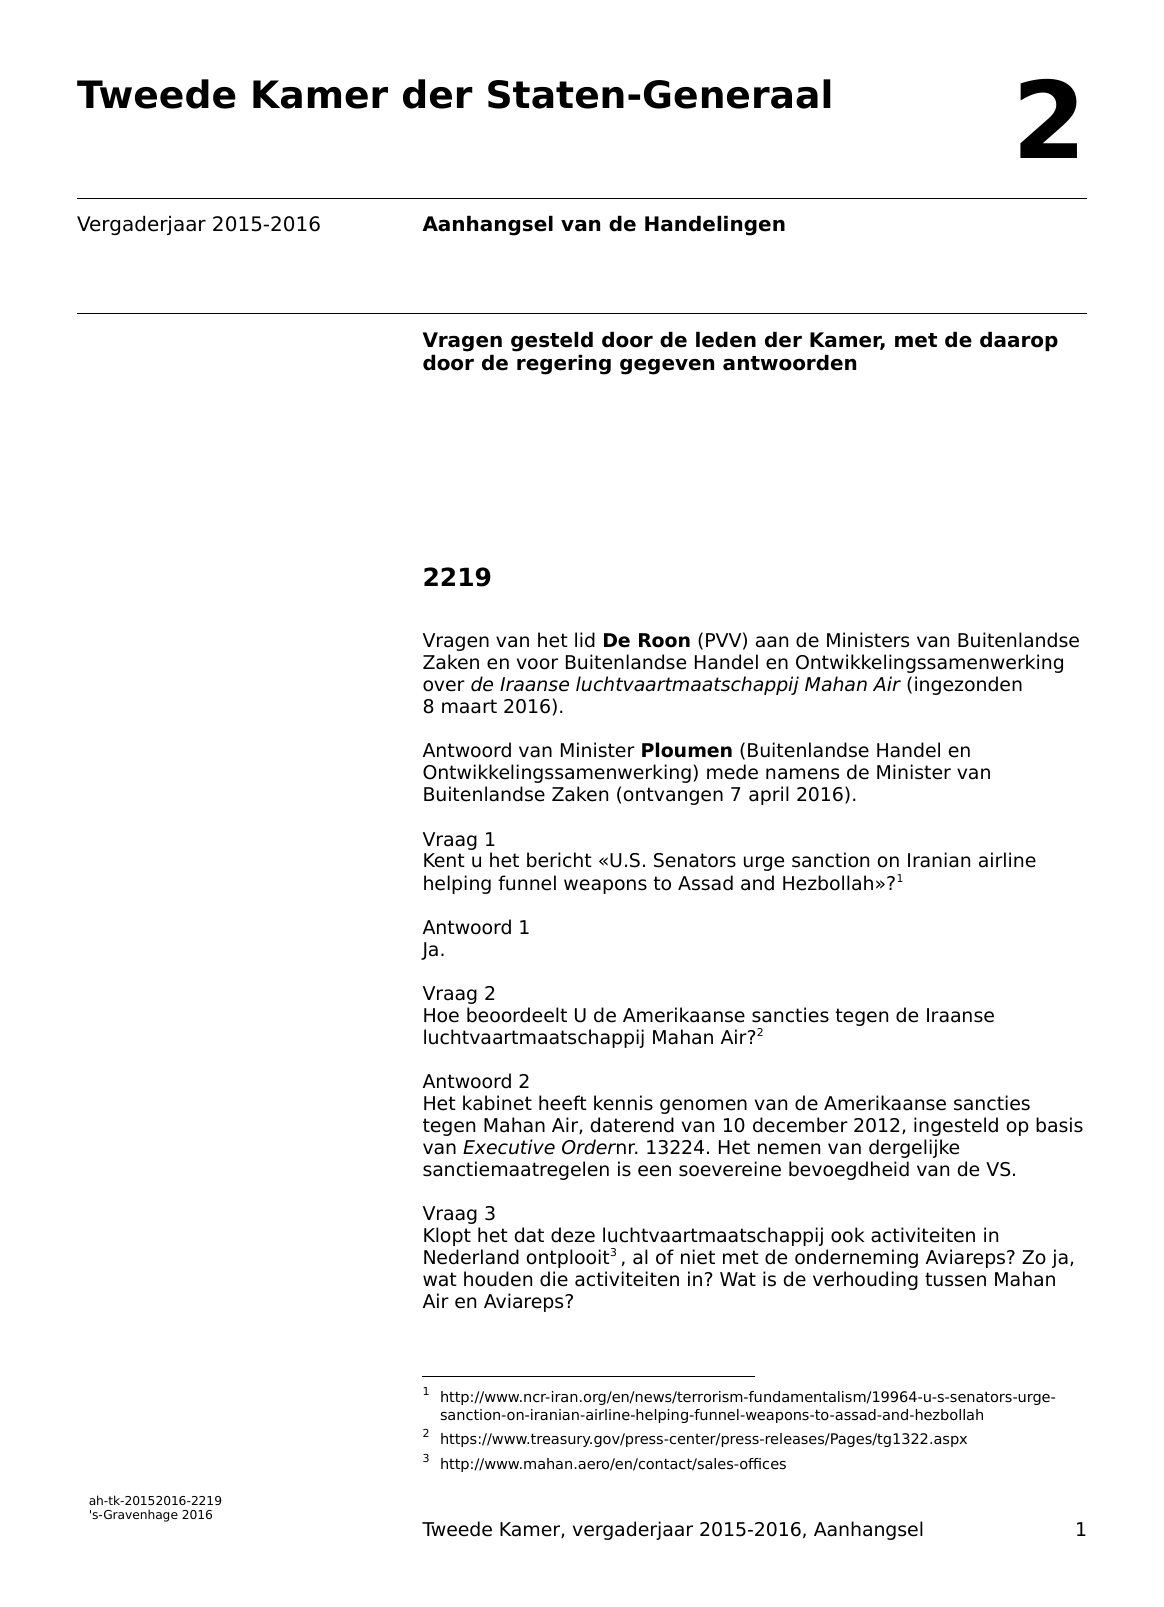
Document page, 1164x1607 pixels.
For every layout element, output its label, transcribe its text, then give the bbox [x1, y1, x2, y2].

text https://www.treasury.gov/press-center/press-releases/Pages/tg1322.aspx [422, 1427, 1087, 1449]
text 's-Gravenhage 2016 [88, 1508, 323, 1522]
text ah-tk-20152016-2219 [88, 1494, 323, 1508]
text Antwoord van Minister Ploumen (Buitenlandse Handel en Ontwikkelingssamenwerking) mede namens de Minister van Buitenlandse Zaken (ontvangen 7 april 2016). [422, 740, 1087, 806]
text Vraag 1 [422, 828, 1087, 850]
text Vraag 3 [422, 1203, 1087, 1225]
text http://www.ncr-iran.org/en/news/terrorism-fundamentalism/19964-u-s-senators-urge-sanction-on-iranian-airline-helping-funnel-weapons-to-assad-and-hezbollah [422, 1385, 1087, 1424]
table_cell Aanhangsel van de Handelingen [422, 199, 1087, 313]
table_cell Vergaderjaar 2015-2016 [77, 199, 422, 313]
text Ja. [422, 938, 1087, 961]
text Klopt het dat deze luchtvaartmaatschappij ook activiteiten in Nederland ontplooit, al of niet met de onderneming Aviareps? Zo ja, wat houden die activiteiten in? Wat is de verhouding tussen Mahan Air en Aviareps? [422, 1225, 1087, 1313]
text Hoe beoordeelt U de Amerikaanse sancties tegen de Iraanse luchtvaartmaatschappij Mahan Air? [422, 1005, 1087, 1049]
text Antwoord 2 [422, 1071, 1087, 1093]
text http://www.mahan.aero/en/contact/sales-offices [422, 1452, 1087, 1474]
text Antwoord 1 [422, 917, 1087, 938]
table_header Tweede Kamer der Staten-Generaal [77, 59, 886, 198]
text Vraag 2 [422, 983, 1087, 1005]
text 2219 [422, 563, 1087, 592]
text Kent u het bericht «U.S. Senators urge sanction on Iranian airline helping funnel weapons to Assad and Hezbollah»? [422, 850, 1087, 894]
table_cell Vragen gesteld door de leden der Kamer, met de daarop door de regering gegeven antwoorden [422, 314, 1087, 375]
table_cell [77, 314, 422, 375]
text Vragen van het lid De Roon (PVV) aan de Ministers van Buitenlandse Zaken en voor Buitenlandse Handel en Ontwikkelingssamenwerking over de Iraanse luchtvaartmaatschappij Mahan Air (ingezonden 8 maart 2016). [422, 630, 1087, 718]
text Het kabinet heeft kennis genomen van de Amerikaanse sancties tegen Mahan Air, daterend van 10 december 2012, ingesteld op basis van Executive Ordernr. 13224. Het nemen van dergelijke sanctiemaatregelen is een soevereine bevoegdheid van de VS. [422, 1093, 1087, 1181]
table_header 2 [886, 59, 1087, 198]
